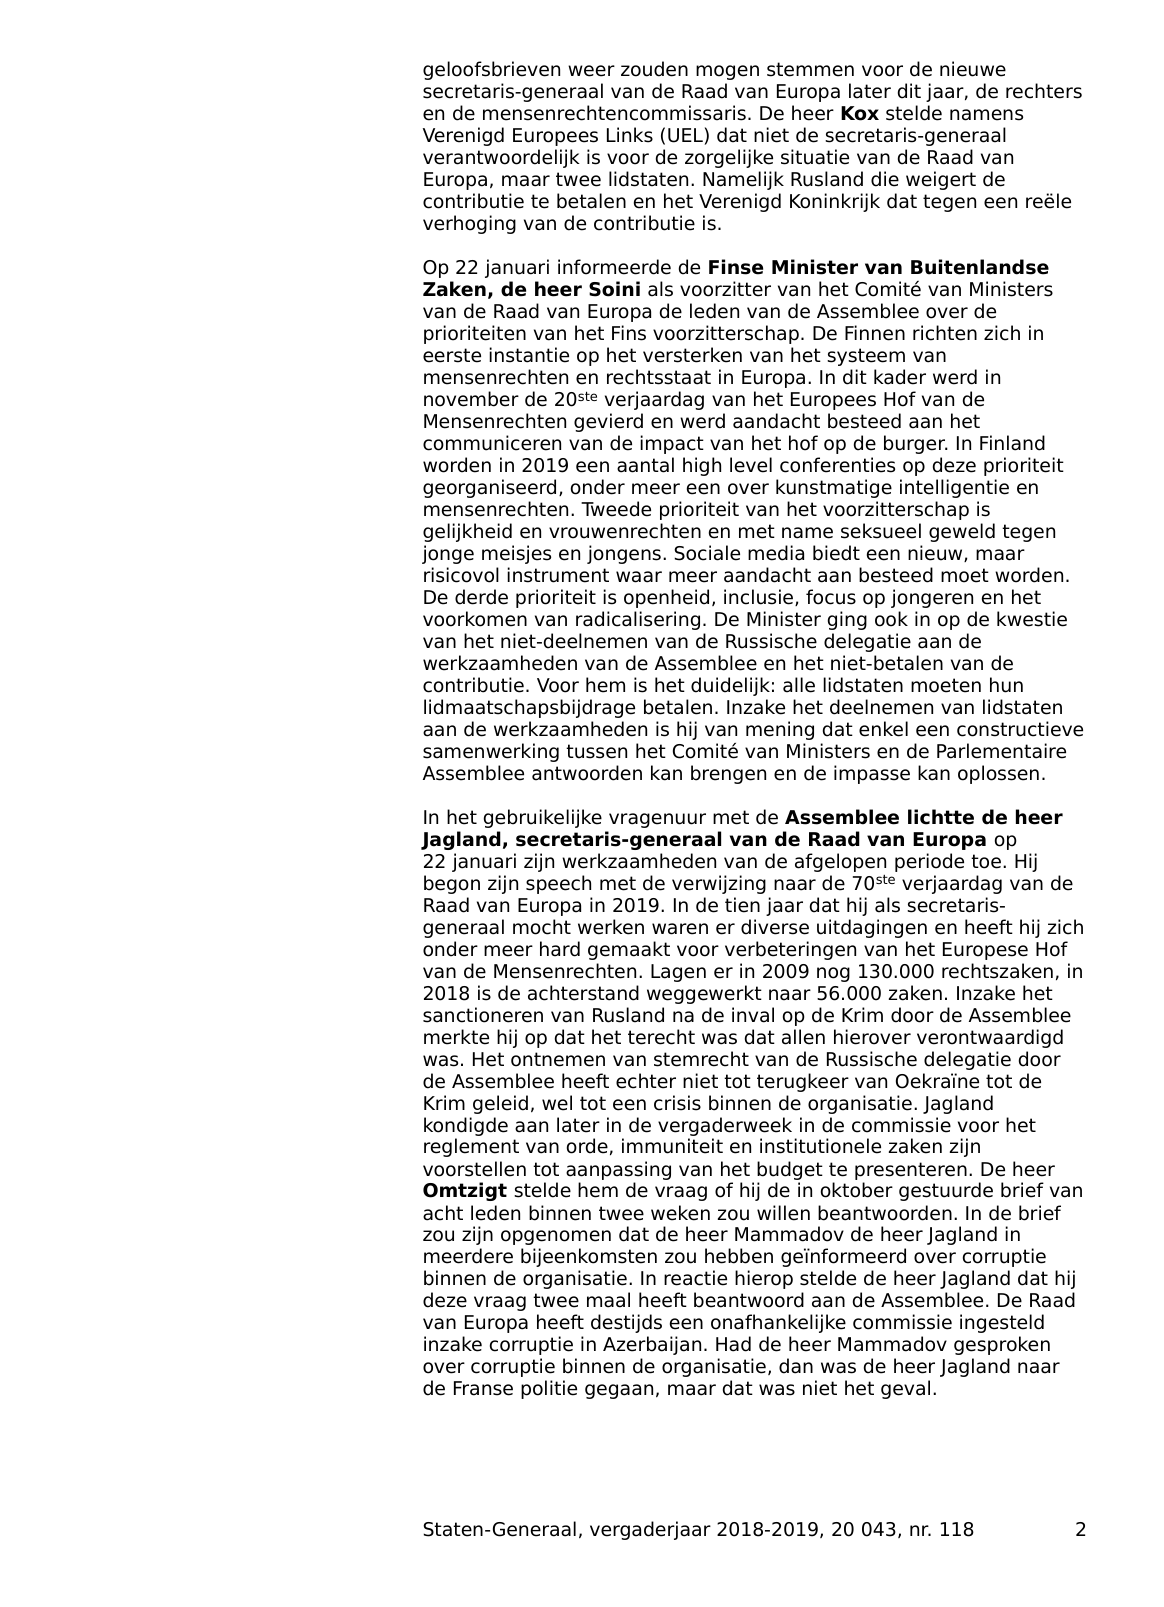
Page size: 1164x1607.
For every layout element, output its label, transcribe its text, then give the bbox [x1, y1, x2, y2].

text In het gebruikelijke vragenuur met de Assemblee lichtte de heer Jagland, secretaris-generaal van de Raad van Europa op 22 januari zijn werkzaamheden van de afgelopen periode toe. Hij begon zijn speech met de verwijzing naar de 70ste verjaardag van de Raad van Europa in 2019. In de tien jaar dat hij als secretaris-generaal mocht werken waren er diverse uitdagingen en heeft hij zich onder meer hard gemaakt voor verbeteringen van het Europese Hof van de Mensenrechten. Lagen er in 2009 nog 130.000 rechtszaken, in 2018 is de achterstand weggewerkt naar 56.000 zaken. Inzake het sanctioneren van Rusland na de inval op de Krim door de Assemblee merkte hij op dat het terecht was dat allen hierover verontwaardigd was. Het ontnemen van stemrecht van de Russische delegatie door de Assemblee heeft echter niet tot terugkeer van Oekraïne tot de Krim geleid, wel tot een crisis binnen de organisatie. Jagland kondigde aan later in de vergaderweek in de commissie voor het reglement van orde, immuniteit en institutionele zaken zijn voorstellen tot aanpassing van het budget te presenteren. De heer Omtzigt stelde hem de vraag of hij de in oktober gestuurde brief van acht leden binnen twee weken zou willen beantwoorden. In de brief zou zijn opgenomen dat de heer Mammadov de heer Jagland in meerdere bijeenkomsten zou hebben geïnformeerd over corruptie binnen de organisatie. In reactie hierop stelde de heer Jagland dat hij deze vraag twee maal heeft beantwoord aan de Assemblee. De Raad van Europa heeft destijds een onafhankelijke commissie ingesteld inzake corruptie in Azerbaijan. Had de heer Mammadov gesproken over corruptie binnen de organisatie, dan was de heer Jagland naar de Franse politie gegaan, maar dat was niet het geval. [422, 807, 1087, 1400]
text geloofsbrieven weer zouden mogen stemmen voor de nieuwe secretaris-generaal van de Raad van Europa later dit jaar, de rechters en de mensenrechtencommissaris. De heer Kox stelde namens Verenigd Europees Links (UEL) dat niet de secretaris-generaal verantwoordelijk is voor de zorgelijke situatie van de Raad van Europa, maar twee lidstaten. Namelijk Rusland die weigert de contributie te betalen en het Verenigd Koninkrijk dat tegen een reële verhoging van de contributie is. [422, 59, 1087, 235]
text Op 22 januari informeerde de Finse Minister van Buitenlandse Zaken, de heer Soini als voorzitter van het Comité van Ministers van de Raad van Europa de leden van de Assemblee over de prioriteiten van het Fins voorzitterschap. De Finnen richten zich in eerste instantie op het versterken van het systeem van mensenrechten en rechtsstaat in Europa. In dit kader werd in november de 20ste verjaardag van het Europees Hof van de Mensenrechten gevierd en werd aandacht besteed aan het communiceren van de impact van het hof op de burger. In Finland worden in 2019 een aantal high level conferenties op deze prioriteit georganiseerd, onder meer een over kunstmatige intelligentie en mensenrechten. Tweede prioriteit van het voorzitterschap is gelijkheid en vrouwenrechten en met name seksueel geweld tegen jonge meisjes en jongens. Sociale media biedt een nieuw, maar risicovol instrument waar meer aandacht aan besteed moet worden. De derde prioriteit is openheid, inclusie, focus op jongeren en het voorkomen van radicalisering. De Minister ging ook in op de kwestie van het niet-deelnemen van de Russische delegatie aan de werkzaamheden van de Assemblee en het niet-betalen van de contributie. Voor hem is het duidelijk: alle lidstaten moeten hun lidmaatschapsbijdrage betalen. Inzake het deelnemen van lidstaten aan de werkzaamheden is hij van mening dat enkel een constructieve samenwerking tussen het Comité van Ministers en de Parlementaire Assemblee antwoorden kan brengen en de impasse kan oplossen. [422, 257, 1087, 784]
